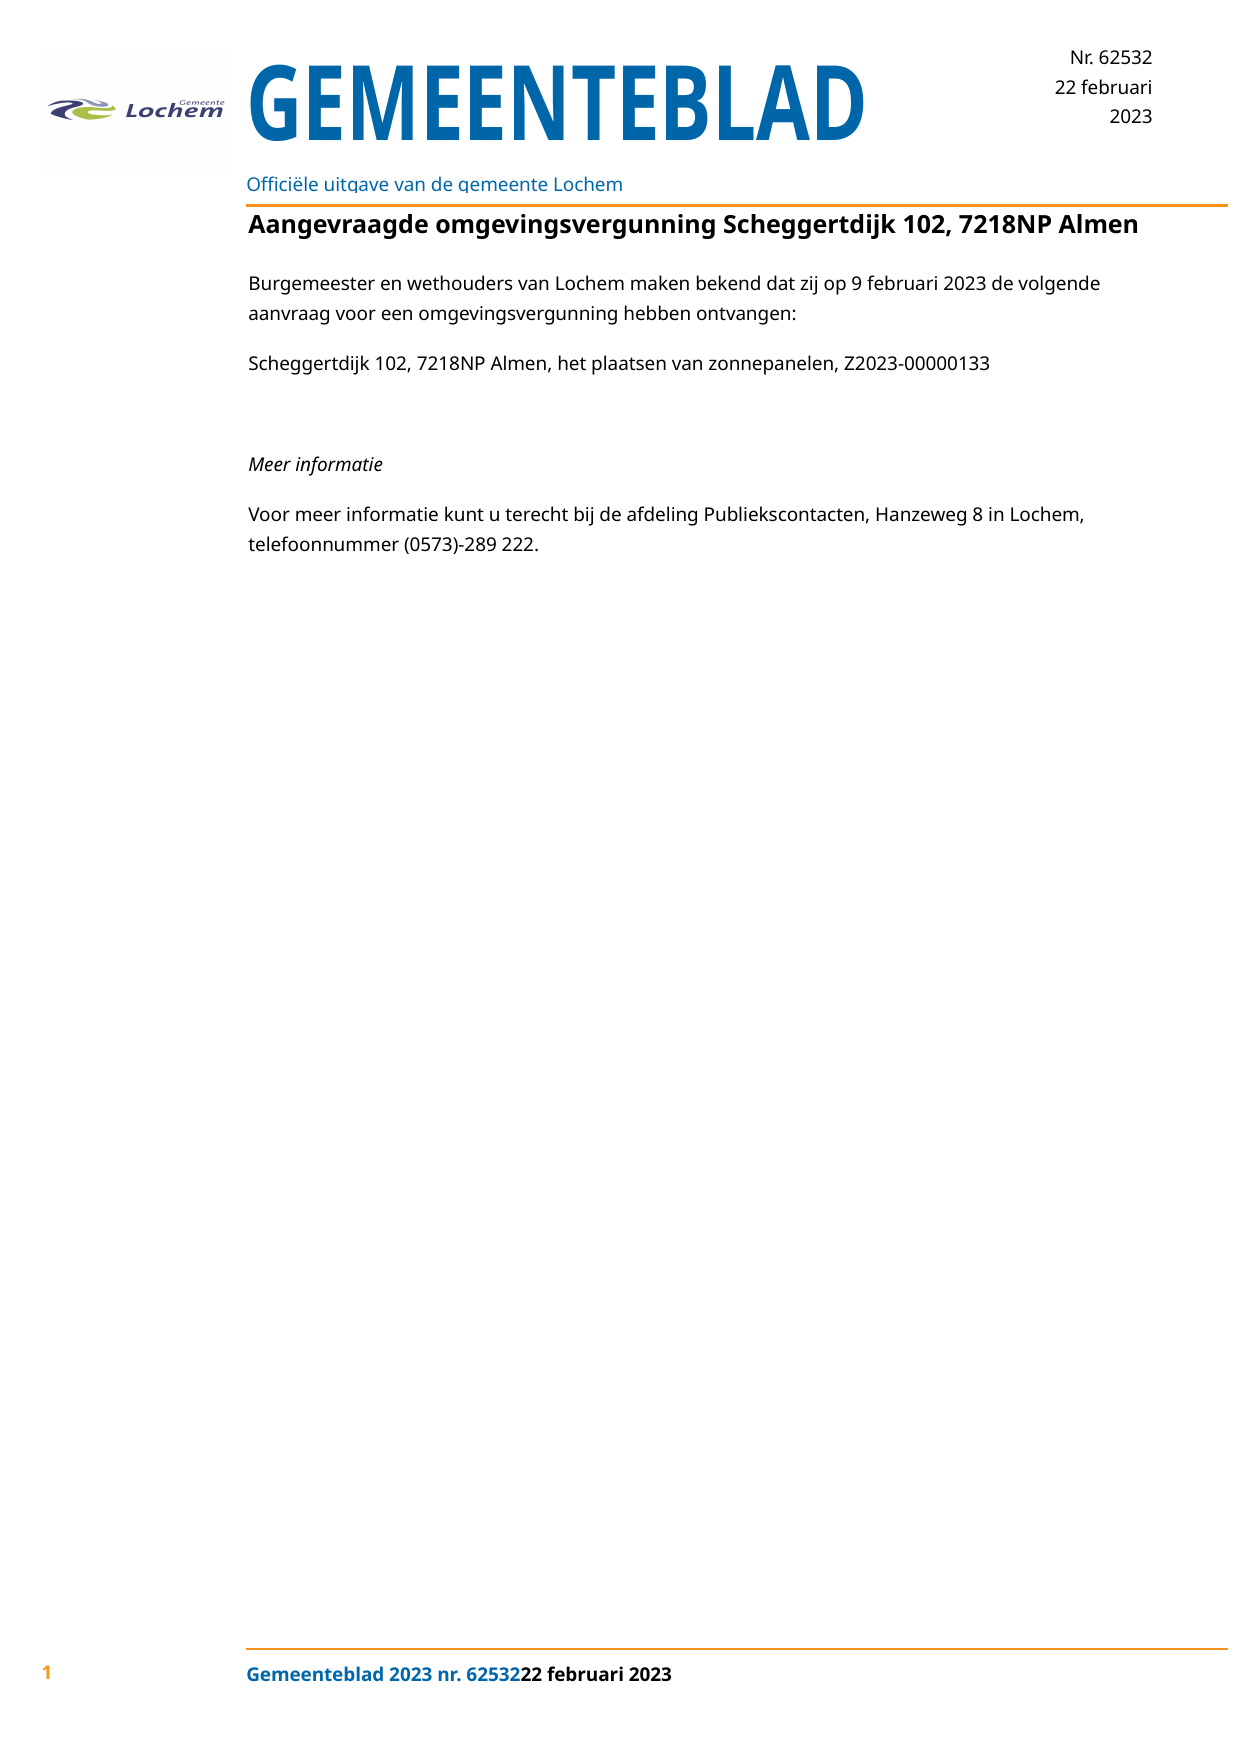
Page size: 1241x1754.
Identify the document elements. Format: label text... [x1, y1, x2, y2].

text Aangevraagde omgevingsvergunning Scheggertdijk 102, 7218NP Almen [248, 207, 1152, 241]
text Scheggertdijk 102, 7218NP Almen, het plaatsen van zonnepanelen, Z2023-00000133 [248, 350, 1152, 376]
picture [41, 47, 231, 172]
text Burgemeester en wethouders van Lochem maken bekend dat zij op 9 februari 2023 de volgende aanvraag voor een omgevingsvergunning hebben ontvangen: [248, 270, 1152, 326]
text Meer informatie [248, 451, 1152, 477]
text Voor meer informatie kunt u terecht bij de afdeling Publiekscontacten, Hanzeweg 8 in Lochem, telefoonnummer (0573)-289 222. [248, 502, 1152, 557]
